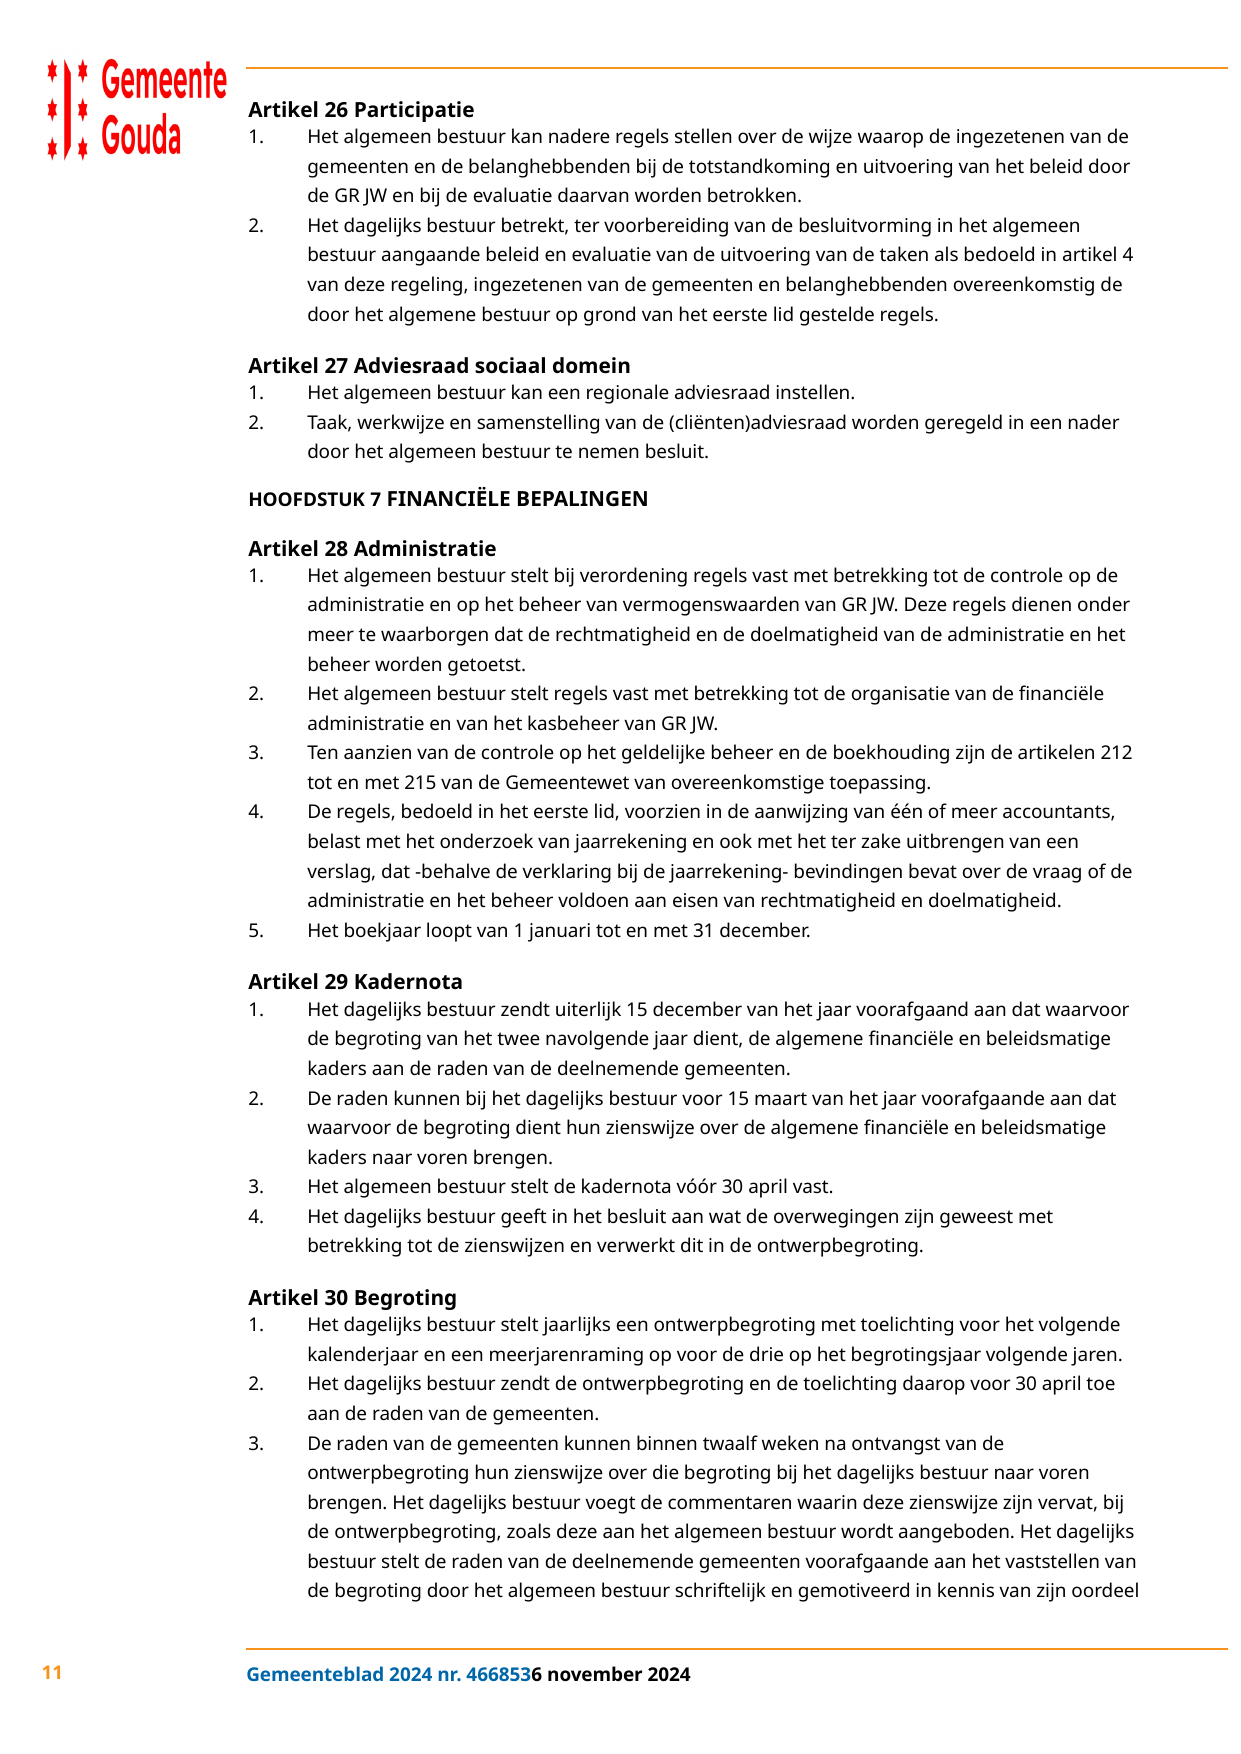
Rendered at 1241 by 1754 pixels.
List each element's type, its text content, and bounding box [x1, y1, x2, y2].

list Het dagelijks bestuur stelt jaarlijks een ontwerpbegroting met toelichting voor het volgende kalenderjaar en een meerjarenraming op voor de drie op het begrotingsjaar volgende jaren. [248, 1311, 1152, 1367]
list Het boekjaar loopt van 1 januari tot en met 31 december. [248, 917, 1152, 943]
text Artikel 29 Kadernota [248, 967, 1152, 996]
list De regels, bedoeld in het eerste lid, voorzien in de aanwijzing van één of meer accountants, belast met het onderzoek van jaarrekening en ook met het ter zake uitbrengen van een verslag, dat -behalve de verklaring bij de jaarrekening- bevindingen bevat over de vraag of de administratie en het beheer voldoen aan eisen van rechtmatigheid en doelmatigheid. [248, 799, 1152, 913]
list Ten aanzien van de controle op het geldelijke beheer en de boekhouding zijn de artikelen 212 tot en met 215 van de Gemeentewet van overeenkomstige toepassing. [248, 739, 1152, 795]
list Het algemeen bestuur stelt bij verordening regels vast met betrekking tot de controle op de administratie en op het beheer van vermogenswaarden van GR JW. Deze regels dienen onder meer te waarborgen dat de rechtmatigheid en de doelmatigheid van de administratie en het beheer worden getoetst. [248, 562, 1152, 677]
list Het dagelijks bestuur zendt uiterlijk 15 december van het jaar voorafgaand aan dat waarvoor de begroting van het twee navolgende jaar dient, de algemene financiële en beleidsmatige kaders aan de raden van de deelnemende gemeenten. [248, 996, 1152, 1081]
text HOOFDSTUK 7 FINANCIËLE BEPALINGEN [248, 484, 1152, 513]
list Het algemeen bestuur stelt regels vast met betrekking tot de organisatie van de financiële administratie en van het kasbeheer van GR JW. [248, 680, 1152, 736]
list Het dagelijks bestuur betrekt, ter voorbereiding van de besluitvorming in het algemeen bestuur aangaande beleid en evaluatie van de uitvoering van de taken als bedoeld in artikel 4 van deze regeling, ingezetenen van de gemeenten en belanghebbenden overeenkomstig de door het algemene bestuur op grond van het eerste lid gestelde regels. [248, 212, 1152, 326]
text Artikel 30 Begroting [248, 1283, 1152, 1311]
list De raden van de gemeenten kunnen binnen twaalf weken na ontvangst van de ontwerpbegroting hun zienswijze over die begroting bij het dagelijks bestuur naar voren brengen. Het dagelijks bestuur voegt de commentaren waarin deze zienswijze zijn vervat, bij de ontwerpbegroting, zoals deze aan het algemeen bestuur wordt aangeboden. Het dagelijks bestuur stelt de raden van de deelnemende gemeenten voorafgaande aan het vaststellen van de begroting door het algemeen bestuur schriftelijk en gemotiveerd in kennis van zijn oordeel [248, 1430, 1152, 1603]
list Het algemeen bestuur kan nadere regels stellen over de wijze waarop de ingezetenen van de gemeenten en de belanghebbenden bij de totstandkoming en uitvoering van het beleid door de GR JW en bij de evaluatie daarvan worden betrokken. [248, 123, 1152, 208]
list De raden kunnen bij het dagelijks bestuur voor 15 maart van het jaar voorafgaande aan dat waarvoor de begroting dient hun zienswijze over de algemene financiële en beleidsmatige kaders naar voren brengen. [248, 1085, 1152, 1169]
text Artikel 27 Adviesraad sociaal domein [248, 351, 1152, 379]
picture [41, 47, 231, 172]
text Artikel 28 Administratie [248, 534, 1152, 562]
list Taak, werkwijze en samenstelling van de (cliënten)adviesraad worden geregeld in een nader door het algemeen bestuur te nemen besluit. [248, 409, 1152, 464]
list Het dagelijks bestuur zendt de ontwerpbegroting en de toelichting daarop voor 30 april toe aan de raden van de gemeenten. [248, 1371, 1152, 1426]
list Het dagelijks bestuur geeft in het besluit aan wat de overwegingen zijn geweest met betrekking tot de zienswijzen en verwerkt dit in de ontwerpbegroting. [248, 1203, 1152, 1258]
text Artikel 26 Participatie [248, 95, 1152, 123]
list Het algemeen bestuur stelt de kadernota vóór 30 april vast. [248, 1173, 1152, 1199]
list Het algemeen bestuur kan een regionale adviesraad instellen. [248, 379, 1152, 405]
